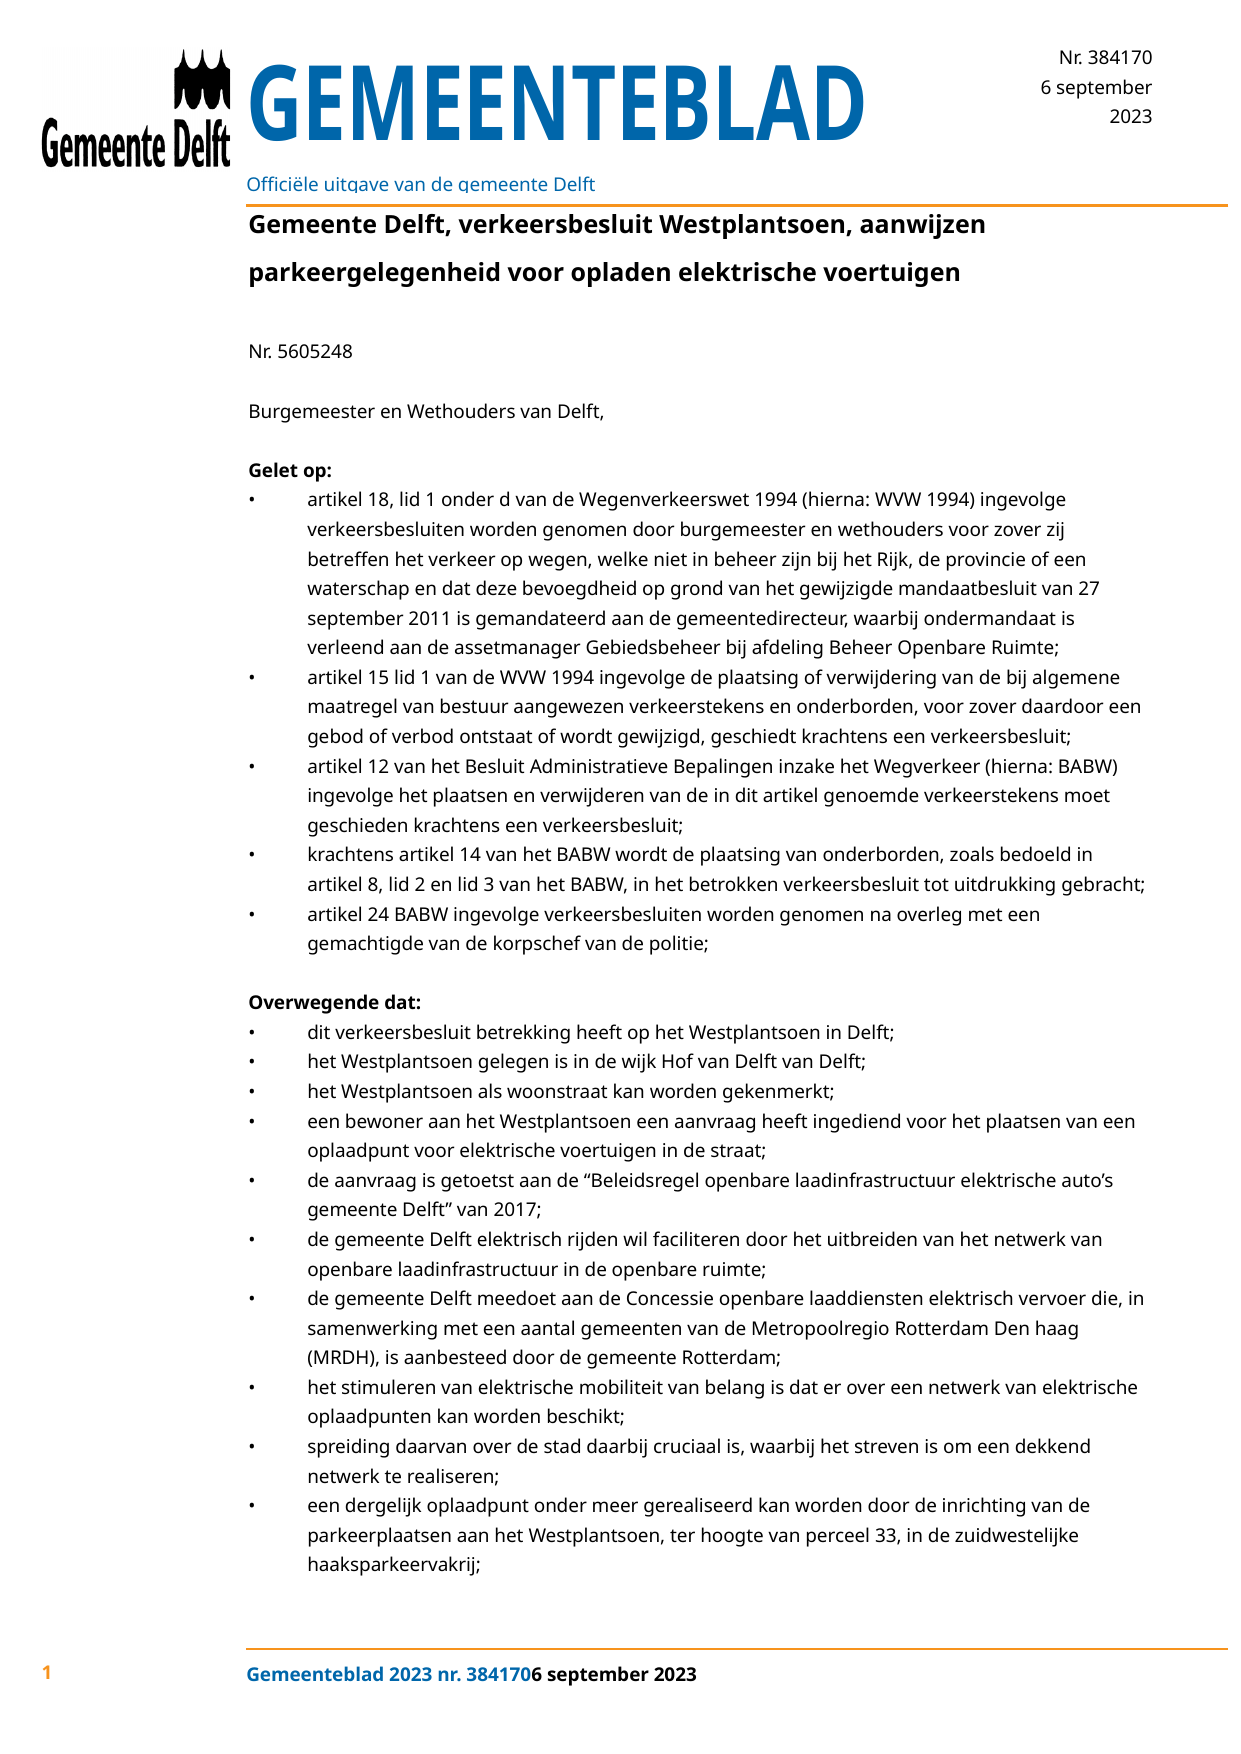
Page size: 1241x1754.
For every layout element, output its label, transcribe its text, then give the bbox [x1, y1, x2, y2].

list de gemeente Delft elektrisch rijden wil faciliteren door het uitbreiden van het netwerk van openbare laadinfrastructuur in de openbare ruimte; [248, 1226, 1152, 1281]
text Overwegende dat: [248, 989, 1152, 1015]
list artikel 15 lid 1 van de WVW 1994 ingevolge de plaatsing of verwijdering van de bij algemene maatregel van bestuur aangewezen verkeerstekens en onderborden, voor zover daardoor een gebod of verbod ontstaat of wordt gewijzigd, geschiedt krachtens een verkeersbesluit; [248, 664, 1152, 749]
list artikel 12 van het Besluit Administratieve Bepalingen inzake het Wegverkeer (hierna: BABW) ingevolge het plaatsen en verwijderen van de in dit artikel genoemde verkeerstekens moet geschieden krachtens een verkeersbesluit; [248, 753, 1152, 838]
text Gelet op: [248, 457, 1152, 483]
list een bewoner aan het Westplantsoen een aanvraag heeft ingediend voor het plaatsen van een oplaadpunt voor elektrische voertuigen in de straat; [248, 1108, 1152, 1163]
text Nr. 5605248 [248, 339, 1152, 364]
list dit verkeersbesluit betrekking heeft op het Westplantsoen in Delft; [248, 1019, 1152, 1045]
text Burgemeester en Wethouders van Delft, [248, 398, 1152, 423]
picture [41, 47, 231, 172]
text Gemeente Delft, verkeersbesluit Westplantsoen, aanwijzen parkeergelegenheid voor opladen elektrische voertuigen [248, 207, 1152, 288]
list de gemeente Delft meedoet aan de Concessie openbare laaddiensten elektrisch vervoer die, in samenwerking met een aantal gemeenten van de Metropoolregio Rotterdam Den haag (MRDH), is aanbesteed door de gemeente Rotterdam; [248, 1285, 1152, 1370]
list artikel 24 BABW ingevolge verkeersbesluiten worden genomen na overleg met een gemachtigde van de korpschef van de politie; [248, 901, 1152, 956]
list het Westplantsoen als woonstraat kan worden gekenmerkt; [248, 1078, 1152, 1104]
list het stimuleren van elektrische mobiliteit van belang is dat er over een netwerk van elektrische oplaadpunten kan worden beschikt; [248, 1374, 1152, 1429]
list een dergelijk oplaadpunt onder meer gerealiseerd kan worden door de inrichting van de parkeerplaatsen aan het Westplantsoen, ter hoogte van perceel 33, in de zuidwestelijke haaksparkeervakrij; [248, 1492, 1152, 1577]
list artikel 18, lid 1 onder d van de Wegenverkeerswet 1994 (hierna: WVW 1994) ingevolge verkeersbesluiten worden genomen door burgemeester en wethouders voor zover zij betreffen het verkeer op wegen, welke niet in beheer zijn bij het Rijk, de provincie of een waterschap en dat deze bevoegdheid op grond van het gewijzigde mandaatbesluit van 27 september 2011 is gemandateerd aan de gemeentedirecteur, waarbij ondermandaat is verleend aan de assetmanager Gebiedsbeheer bij afdeling Beheer Openbare Ruimte; [248, 487, 1152, 660]
list het Westplantsoen gelegen is in de wijk Hof van Delft van Delft; [248, 1049, 1152, 1074]
list de aanvraag is getoetst aan de “Beleidsregel openbare laadinfrastructuur elektrische auto’s gemeente Delft” van 2017; [248, 1167, 1152, 1222]
list krachtens artikel 14 van het BABW wordt de plaatsing van onderborden, zoals bedoeld in artikel 8, lid 2 en lid 3 van het BABW, in het betrokken verkeersbesluit tot uitdrukking gebracht; [248, 842, 1152, 897]
list spreiding daarvan over de stad daarbij cruciaal is, waarbij het streven is om een dekkend netwerk te realiseren; [248, 1433, 1152, 1488]
